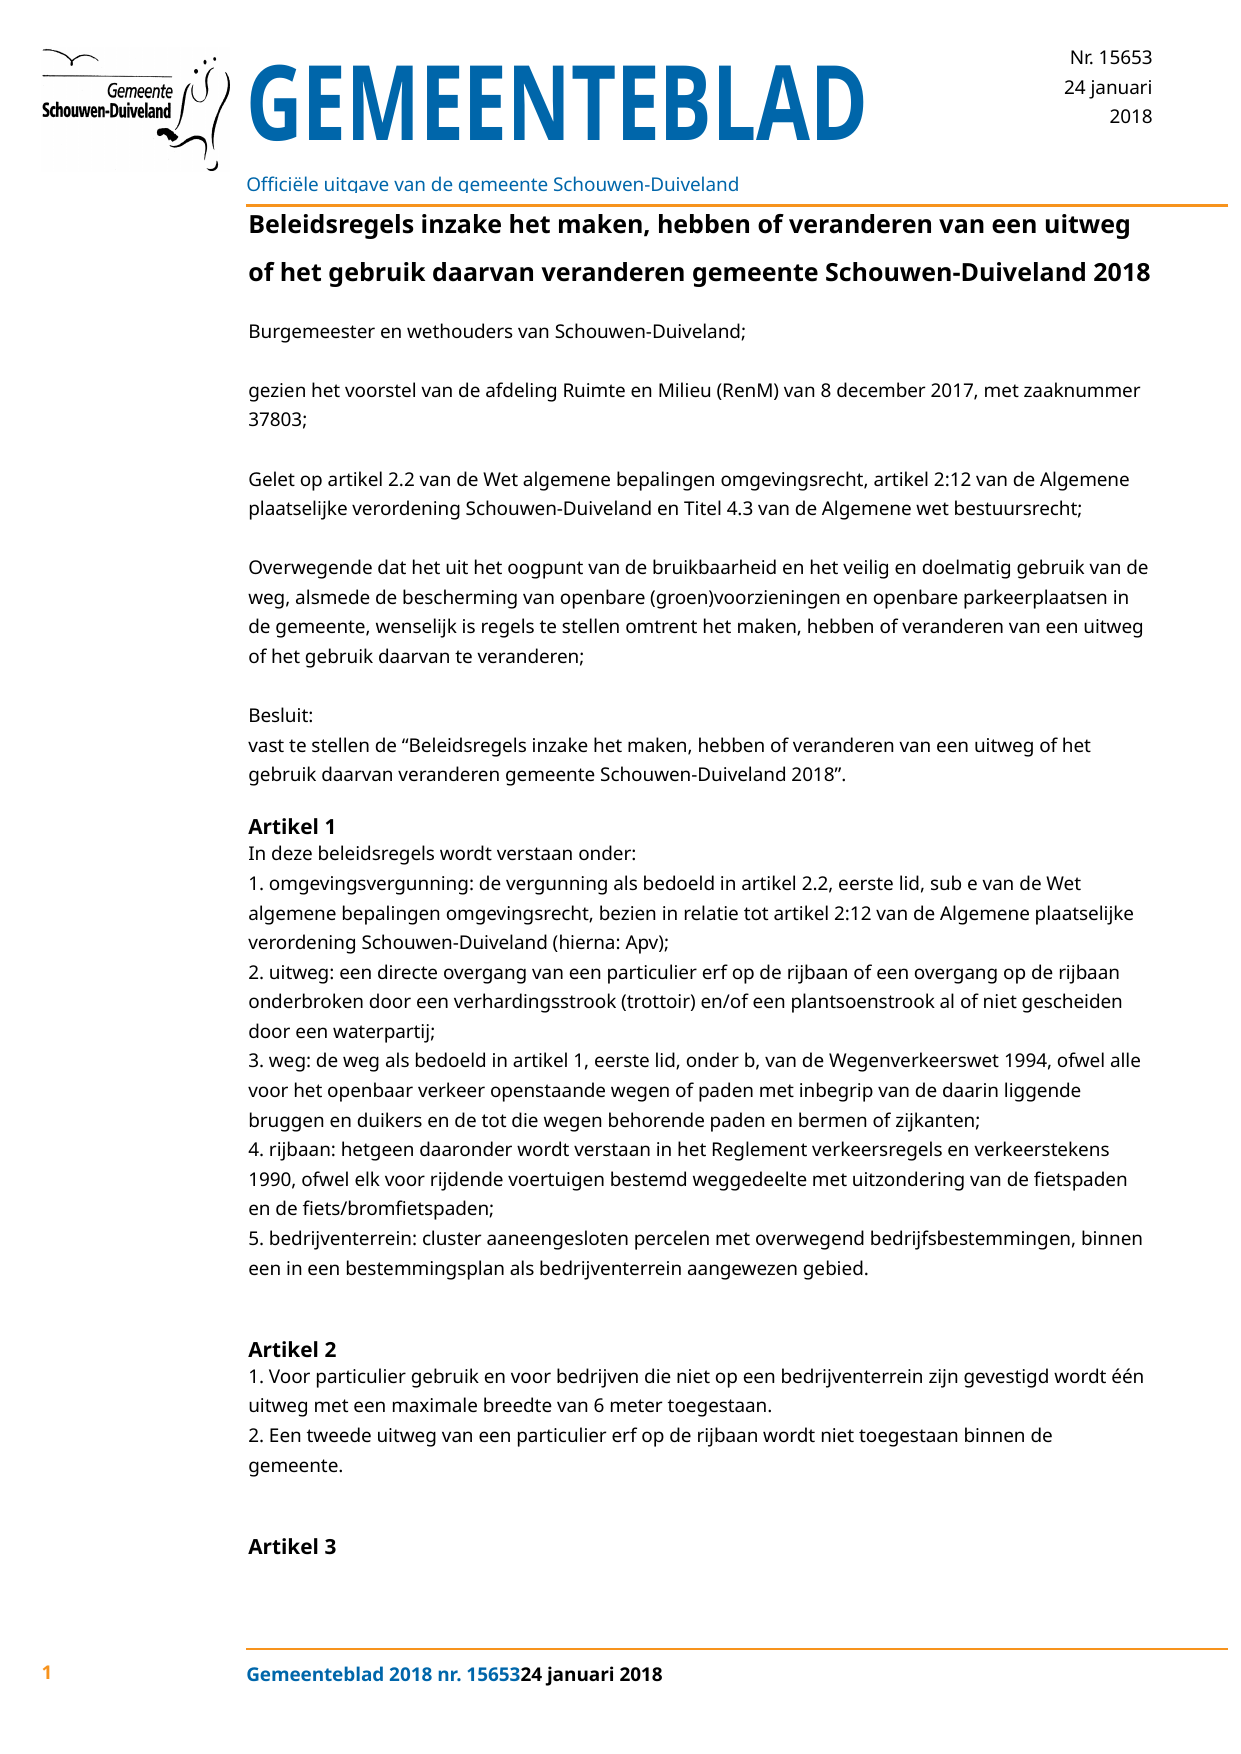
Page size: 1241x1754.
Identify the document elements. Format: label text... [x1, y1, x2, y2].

picture [41, 47, 231, 172]
text 2. uitweg: een directe overgang van een particulier erf op de rijbaan of een overgang op de rijbaan onderbroken door een verhardingsstrook (trottoir) en/of een plantsoenstrook al of niet gescheiden door een waterpartij; [248, 959, 1152, 1044]
text 4. rijbaan: hetgeen daaronder wordt verstaan in het Reglement verkeersregels en verkeerstekens 1990, ofwel elk voor rijdende voertuigen bestemd weggedeelte met uitzondering van de fietspaden en de fiets/bromfietspaden; [248, 1136, 1152, 1221]
text Burgemeester en wethouders van Schouwen-Duiveland; [248, 318, 1152, 344]
text 5. bedrijventerrein: cluster aaneengesloten percelen met overwegend bedrijfsbestemmingen, binnen een in een bestemmingsplan als bedrijventerrein aangewezen gebied. [248, 1225, 1152, 1280]
text gezien het voorstel van de afdeling Ruimte en Milieu (RenM) van 8 december 2017, met zaaknummer 37803; [248, 377, 1152, 432]
text 2. Een tweede uitweg van een particulier erf op de rijbaan wordt niet toegestaan binnen de gemeente. [248, 1422, 1152, 1478]
text Overwegende dat het uit het oogpunt van de bruikbaarheid en het veilig en doelmatig gebruik van de weg, alsmede de bescherming van openbare (groen)voorzieningen en openbare parkeerplaatsen in de gemeente, wenselijk is regels te stellen omtrent het maken, hebben of veranderen van een uitweg of het gebruik daarvan te veranderen; [248, 554, 1152, 669]
text 1. omgevingsvergunning: de vergunning als bedoeld in artikel 2.2, eerste lid, sub e van de Wet algemene bepalingen omgevingsrecht, bezien in relatie tot artikel 2:12 van de Algemene plaatselijke verordening Schouwen-Duiveland (hierna: Apv); [248, 870, 1152, 955]
text Besluit: [248, 702, 1152, 728]
text Gelet op artikel 2.2 van de Wet algemene bepalingen omgevingsrecht, artikel 2:12 van de Algemene plaatselijke verordening Schouwen-Duiveland en Titel 4.3 van de Algemene wet bestuursrecht; [248, 466, 1152, 521]
text In deze beleidsregels wordt verstaan onder: [248, 841, 1152, 866]
text Artikel 1 [248, 812, 1152, 841]
text Artikel 2 [248, 1335, 1152, 1363]
text 1. Voor particulier gebruik en voor bedrijven die niet op een bedrijventerrein zijn gevestigd wordt één uitweg met een maximale breedte van 6 meter toegestaan. [248, 1363, 1152, 1418]
text Artikel 3 [248, 1532, 1152, 1560]
text 3. weg: de weg als bedoeld in artikel 1, eerste lid, onder b, van de Wegenverkeerswet 1994, ofwel alle voor het openbaar verkeer openstaande wegen of paden met inbegrip van de daarin liggende bruggen en duikers en de tot die wegen behorende paden en bermen of zijkanten; [248, 1048, 1152, 1132]
text Beleidsregels inzake het maken, hebben of veranderen van een uitweg of het gebruik daarvan veranderen gemeente Schouwen-Duiveland 2018 [248, 207, 1152, 288]
text vast te stellen de “Beleidsregels inzake het maken, hebben of veranderen van een uitweg of het gebruik daarvan veranderen gemeente Schouwen-Duiveland 2018”. [248, 732, 1152, 787]
